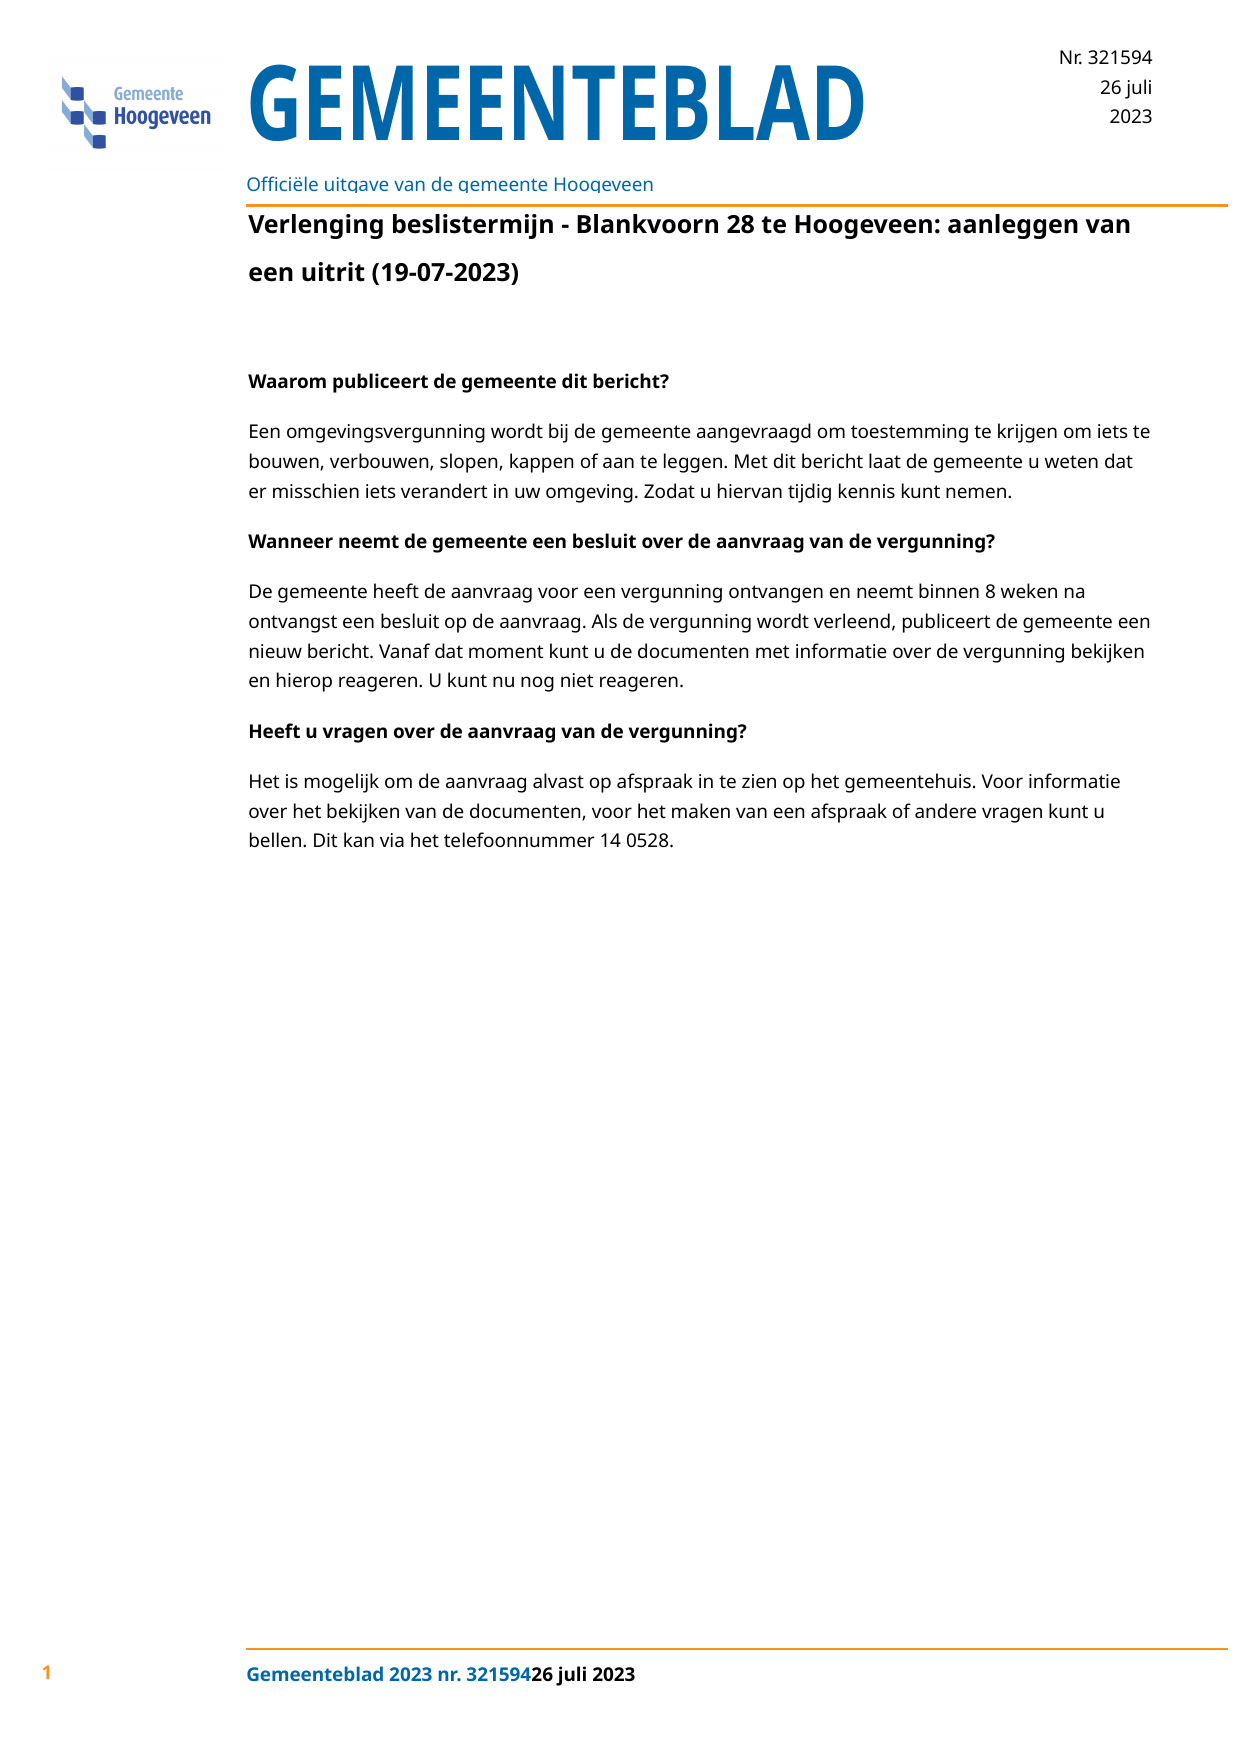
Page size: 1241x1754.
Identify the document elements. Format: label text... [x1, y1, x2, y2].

text Heeft u vragen over de aanvraag van de vergunning? [248, 718, 1152, 744]
text De gemeente heeft de aanvraag voor een vergunning ontvangen en neemt binnen 8 weken na ontvangst een besluit op de aanvraag. Als de vergunning wordt verleend, publiceert de gemeente een nieuw bericht. Vanaf dat moment kunt u de documenten met informatie over de vergunning bekijken en hierop reageren. U kunt nu nog niet reageren. [248, 579, 1152, 693]
picture [41, 47, 231, 172]
text Het is mogelijk om de aanvraag alvast op afspraak in te zien op het gemeentehuis. Voor informatie over het bekijken van de documenten, voor het maken van een afspraak of andere vragen kunt u bellen. Dit kan via het telefoonnummer 14 0528. [248, 768, 1152, 853]
text Wanneer neemt de gemeente een besluit over de aanvraag van de vergunning? [248, 528, 1152, 554]
text Een omgevingsvergunning wordt bij de gemeente aangevraagd om toestemming te krijgen om iets te bouwen, verbouwen, slopen, kappen of aan te leggen. Met dit bericht laat de gemeente u weten dat er misschien iets verandert in uw omgeving. Zodat u hiervan tijdig kennis kunt nemen. [248, 419, 1152, 504]
text Verlenging beslistermijn - Blankvoorn 28 te Hoogeveen: aanleggen van een uitrit (19-07-2023) [248, 207, 1152, 288]
text Waarom publiceert de gemeente dit bericht? [248, 368, 1152, 394]
